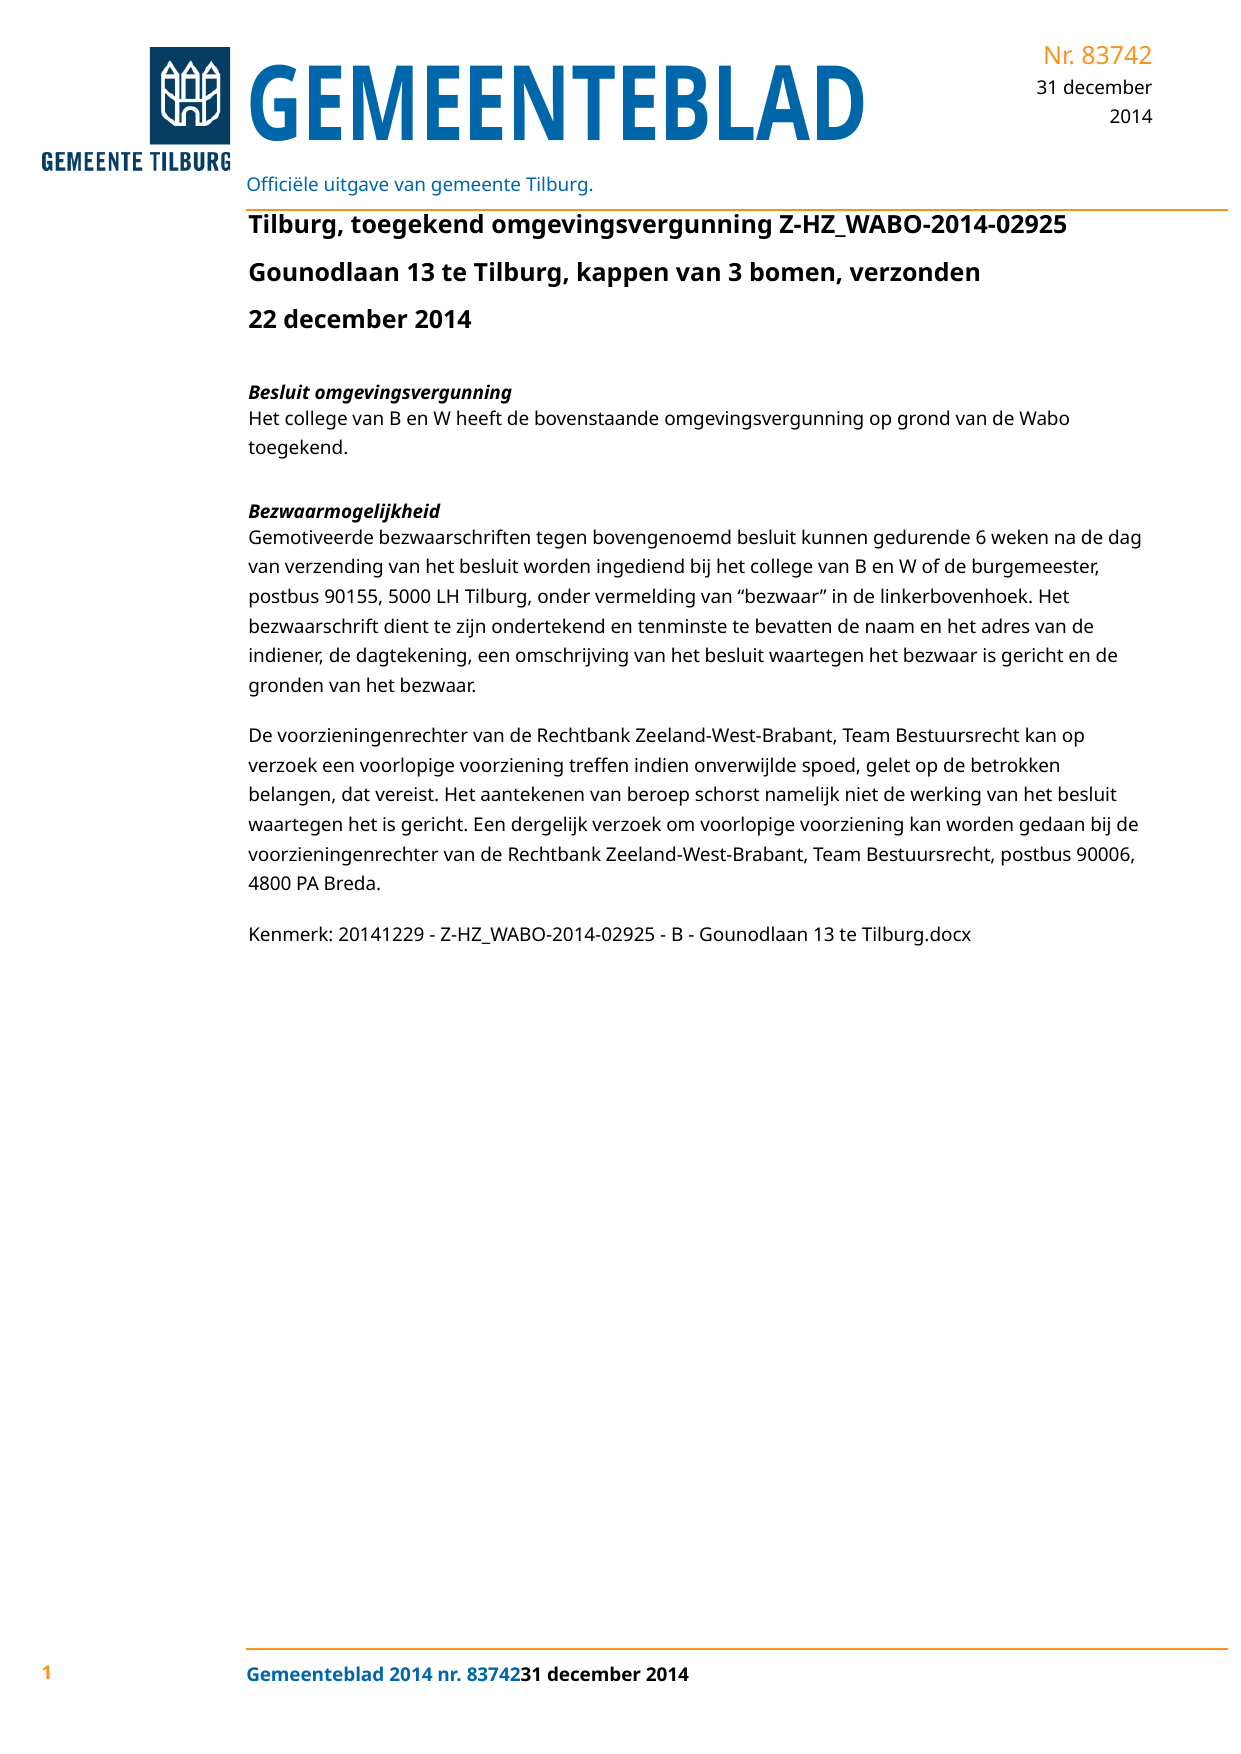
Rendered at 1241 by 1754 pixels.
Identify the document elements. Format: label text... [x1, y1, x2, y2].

text Gemotiveerde bezwaarschriften tegen bovengenoemd besluit kunnen gedurende 6 weken na de dag van verzending van het besluit worden ingediend bij het college van B en W of de burgemeester, postbus 90155, 5000 LH Tilburg, onder vermelding van “bezwaar” in de linkerbovenhoek. Het bezwaarschrift dient te zijn ondertekend en tenminste te bevatten de naam en het adres van de indiener, de dagtekening, een omschrijving van het besluit waartegen het bezwaar is gericht en de gronden van het bezwaar. [248, 524, 1152, 698]
text Besluit omgevingsvergunning [248, 379, 1152, 405]
text De voorzieningenrechter van de Rechtbank Zeeland-West-Brabant, Team Bestuursrecht kan op verzoek een voorlopige voorziening treffen indien onverwijlde spoed, gelet op de betrokken belangen, dat vereist. Het aantekenen van beroep schorst namelijk niet de werking van het besluit waartegen het is gericht. Een dergelijk verzoek om voorlopige voorziening kan worden gedaan bij de voorzieningenrechter van de Rechtbank Zeeland-West-Brabant, Team Bestuursrecht, postbus 90006, 4800 PA Breda. [248, 722, 1152, 896]
text Bezwaarmogelijkheid [248, 498, 1152, 524]
text Het college van B en W heeft de bovenstaande omgevingsvergunning op grond van de Wabo toegekend. [248, 405, 1152, 460]
picture [41, 47, 231, 172]
text Tilburg, toegekend omgevingsvergunning Z-HZ_WABO-2014-02925 Gounodlaan 13 te Tilburg, kappen van 3 bomen, verzonden 22 december 2014 [248, 211, 1152, 336]
text Kenmerk: 20141229 - Z-HZ_WABO-2014-02925 - B - Gounodlaan 13 te Tilburg.docx [248, 921, 1152, 946]
